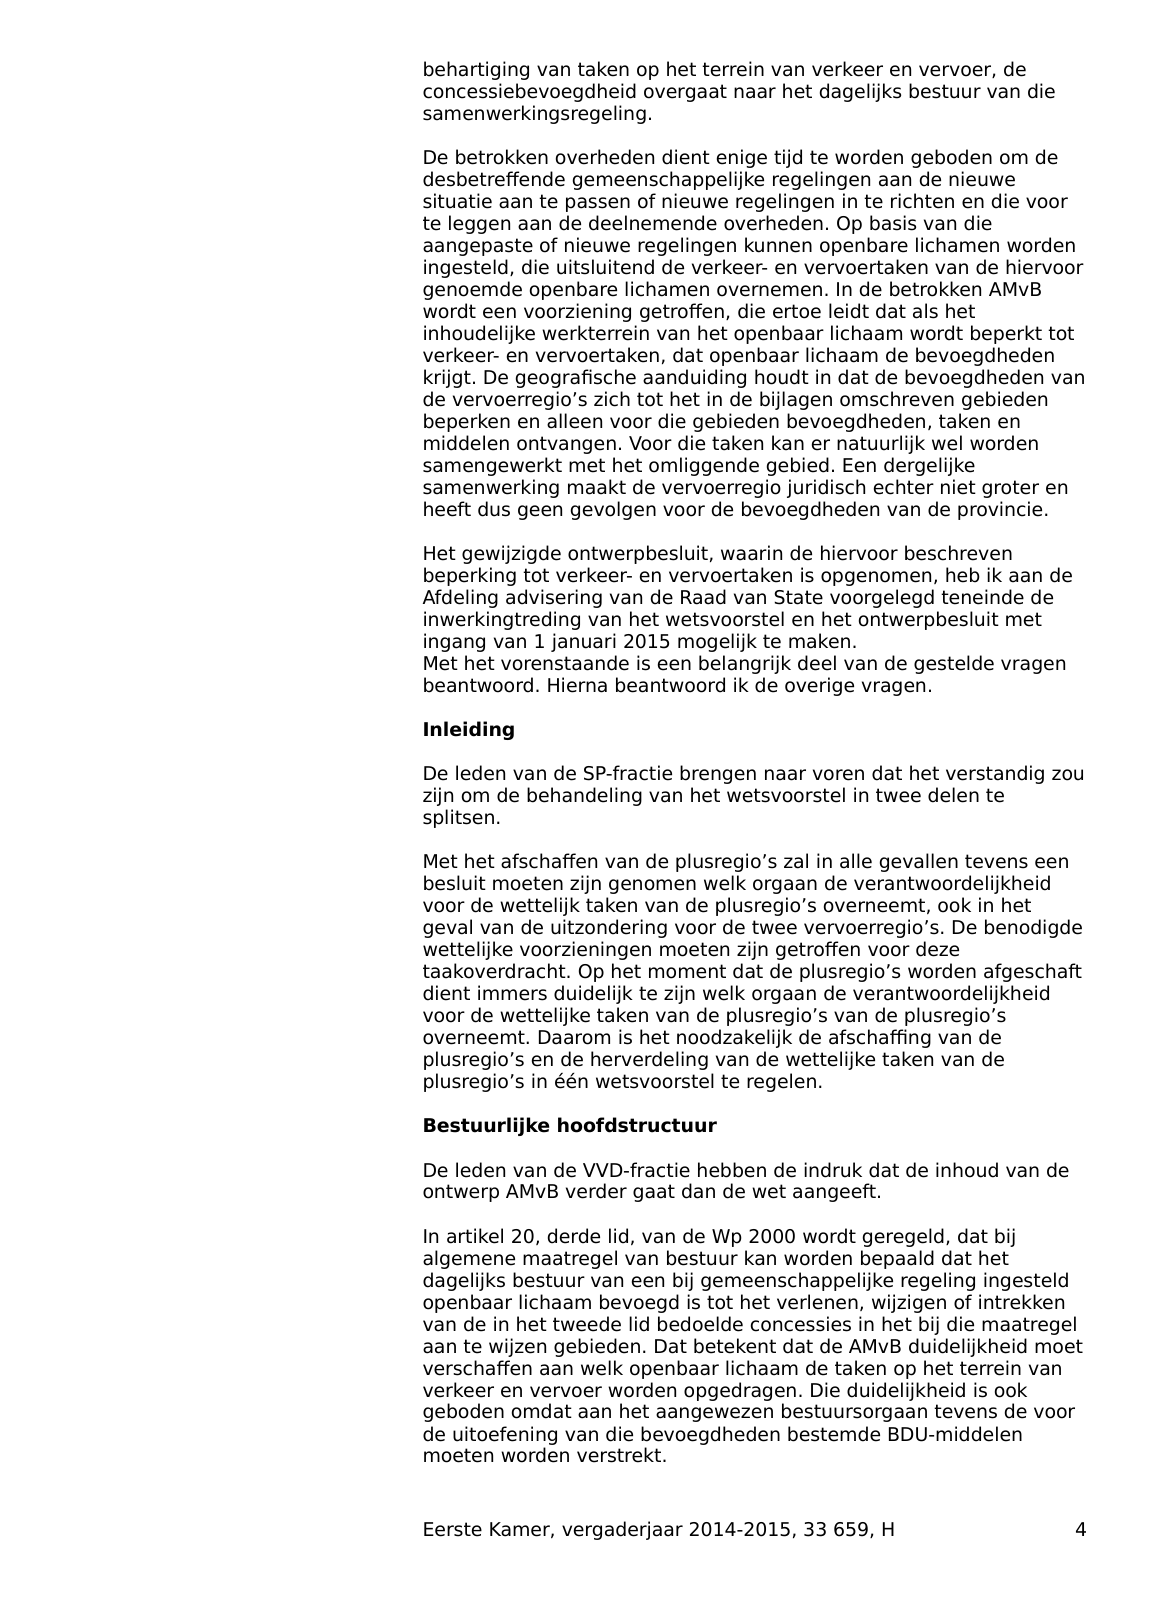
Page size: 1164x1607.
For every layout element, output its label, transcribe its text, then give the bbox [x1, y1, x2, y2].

subtitle Bestuurlijke hoofdstructuur [422, 1115, 1087, 1137]
subtitle Inleiding [422, 719, 1087, 741]
text Het gewijzigde ontwerpbesluit, waarin de hiervoor beschreven beperking tot verkeer- en vervoertaken is opgenomen, heb ik aan de Afdeling advisering van de Raad van State voorgelegd teneinde de inwerkingtreding van het wetsvoorstel en het ontwerpbesluit met ingang van 1 januari 2015 mogelijk te maken. [422, 543, 1087, 653]
text De leden van de SP-fractie brengen naar voren dat het verstandig zou zijn om de behandeling van het wetsvoorstel in twee delen te splitsen. [422, 763, 1087, 829]
text De betrokken overheden dient enige tijd te worden geboden om de desbetreffende gemeenschappelijke regelingen aan de nieuwe situatie aan te passen of nieuwe regelingen in te richten en die voor te leggen aan de deelnemende overheden. Op basis van die aangepaste of nieuwe regelingen kunnen openbare lichamen worden ingesteld, die uitsluitend de verkeer- en vervoertaken van de hiervoor genoemde openbare lichamen overnemen. In de betrokken AMvB wordt een voorziening getroffen, die ertoe leidt dat als het inhoudelijke werkterrein van het openbaar lichaam wordt beperkt tot verkeer- en vervoertaken, dat openbaar lichaam de bevoegdheden krijgt. De geografische aanduiding houdt in dat de bevoegdheden van de vervoerregio’s zich tot het in de bijlagen omschreven gebieden beperken en alleen voor die gebieden bevoegdheden, taken en middelen ontvangen. Voor die taken kan er natuurlijk wel worden samengewerkt met het omliggende gebied. Een dergelijke samenwerking maakt de vervoerregio juridisch echter niet groter en heeft dus geen gevolgen voor de bevoegdheden van de provincie. [422, 147, 1087, 521]
text Met het afschaffen van de plusregio’s zal in alle gevallen tevens een besluit moeten zijn genomen welk orgaan de verantwoordelijkheid voor de wettelijk taken van de plusregio’s overneemt, ook in het geval van de uitzondering voor de twee vervoerregio’s. De benodigde wettelijke voorzieningen moeten zijn getroffen voor deze taakoverdracht. Op het moment dat de plusregio’s worden afgeschaft dient immers duidelijk te zijn welk orgaan de verantwoordelijkheid voor de wettelijke taken van de plusregio’s van de plusregio’s overneemt. Daarom is het noodzakelijk de afschaffing van de plusregio’s en de herverdeling van de wettelijke taken van de plusregio’s in één wetsvoorstel te regelen. [422, 851, 1087, 1093]
text In artikel 20, derde lid, van de Wp 2000 wordt geregeld, dat bij algemene maatregel van bestuur kan worden bepaald dat het dagelijks bestuur van een bij gemeenschappelijke regeling ingesteld openbaar lichaam bevoegd is tot het verlenen, wijzigen of intrekken van de in het tweede lid bedoelde concessies in het bij die maatregel aan te wijzen gebieden. Dat betekent dat de AMvB duidelijkheid moet verschaffen aan welk openbaar lichaam de taken op het terrein van verkeer en vervoer worden opgedragen. Die duidelijkheid is ook geboden omdat aan het aangewezen bestuursorgaan tevens de voor de uitoefening van die bevoegdheden bestemde BDU-middelen moeten worden verstrekt. [422, 1226, 1087, 1467]
text behartiging van taken op het terrein van verkeer en vervoer, de concessiebevoegdheid overgaat naar het dagelijks bestuur van die samenwerkingsregeling. [422, 59, 1087, 125]
text Met het vorenstaande is een belangrijk deel van de gestelde vragen beantwoord. Hierna beantwoord ik de overige vragen. [422, 653, 1087, 697]
text De leden van de VVD-fractie hebben de indruk dat de inhoud van de ontwerp AMvB verder gaat dan de wet aangeeft. [422, 1159, 1087, 1203]
